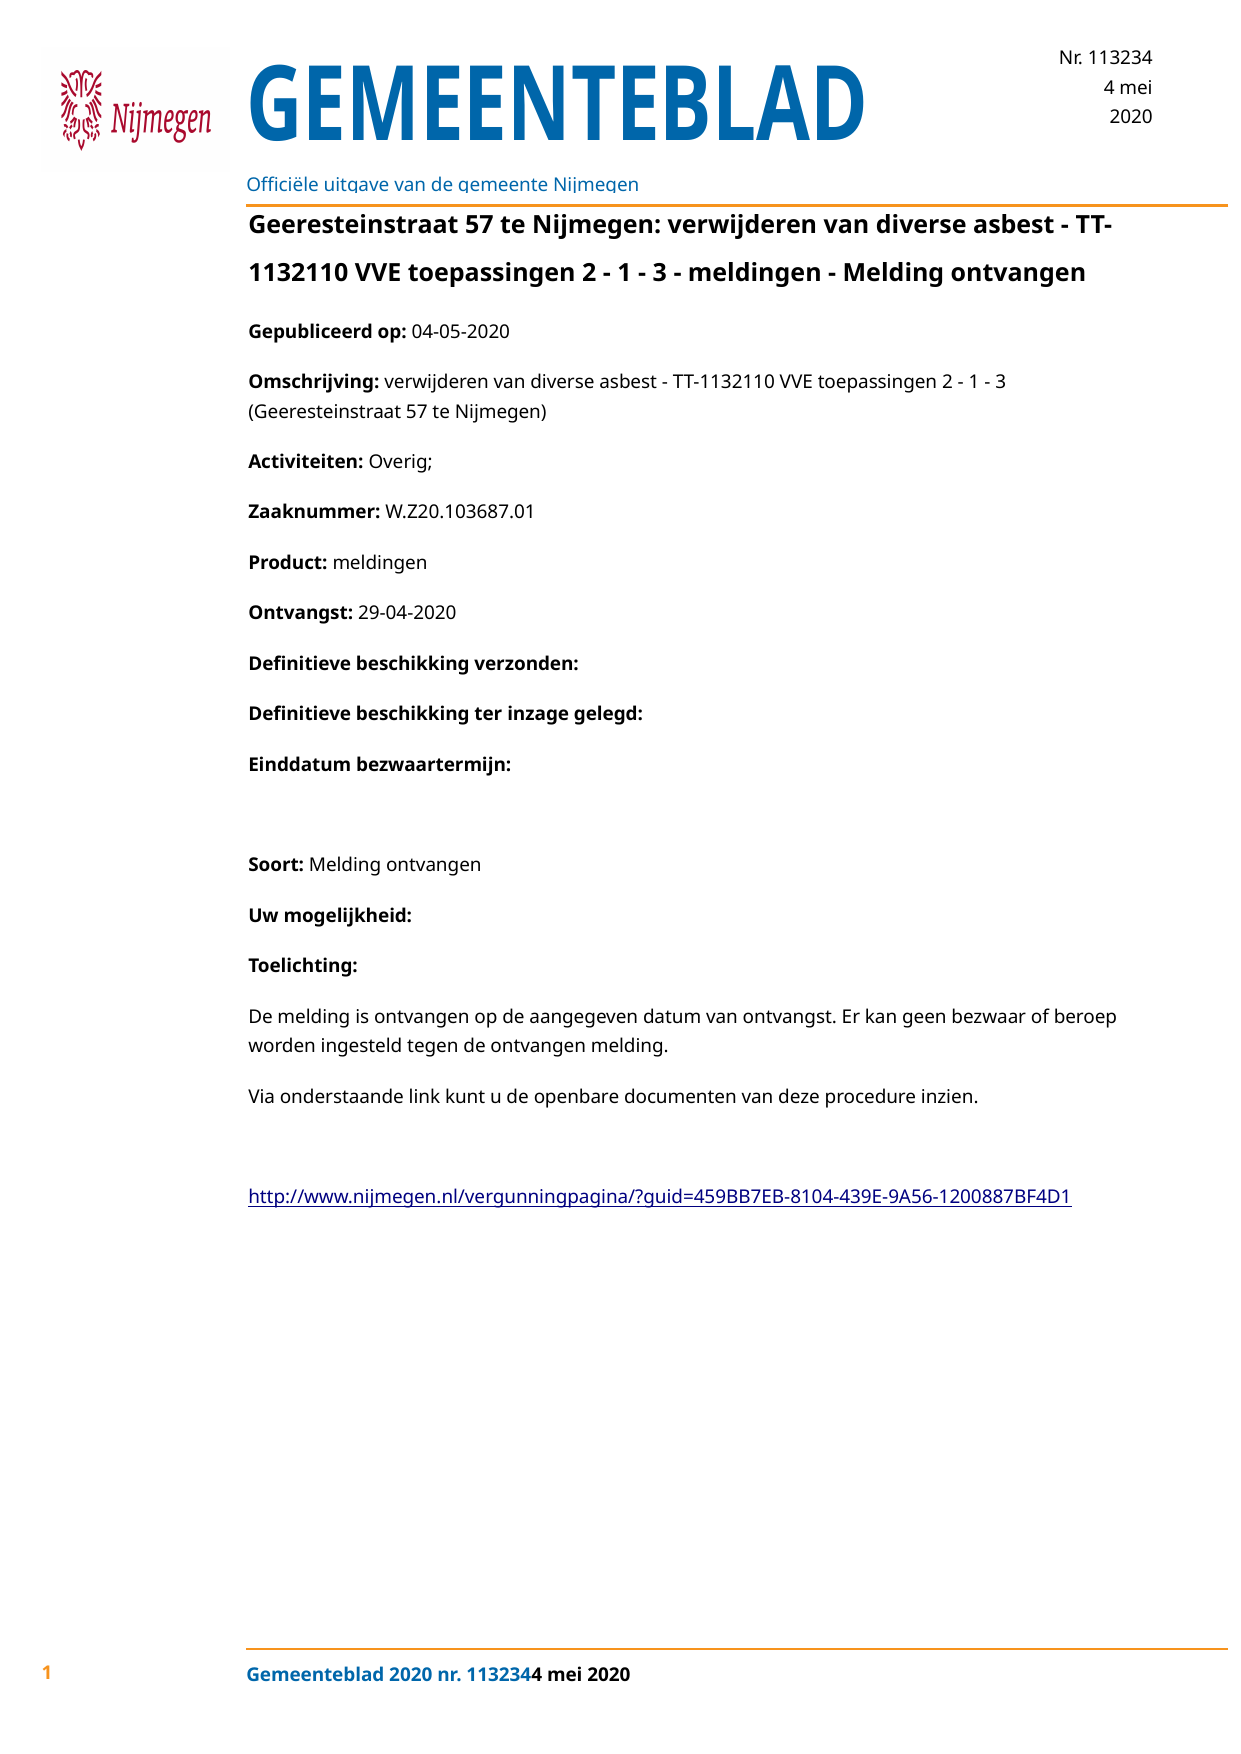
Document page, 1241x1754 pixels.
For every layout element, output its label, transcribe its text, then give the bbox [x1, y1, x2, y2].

text Definitieve beschikking ter inzage gelegd: [248, 700, 1152, 726]
text Einddatum bezwaartermijn: [248, 751, 1152, 777]
text Uw mogelijkheid: [248, 902, 1152, 928]
text Toelichting: [248, 952, 1152, 978]
text Via onderstaande link kunt u de openbare documenten van deze procedure inzien. [248, 1083, 1152, 1109]
text http://www.nijmegen.nl/vergunningpagina/?guid=459BB7EB-8104-439E-9A56-1200887BF4D1 [248, 1184, 1152, 1209]
text De melding is ontvangen op de aangegeven datum van ontvangst. Er kan geen bezwaar of beroep worden ingesteld tegen de ontvangen melding. [248, 1003, 1152, 1058]
text Omschrijving: verwijderen van diverse asbest - TT-1132110 VVE toepassingen 2 - 1 - 3 (Geeresteinstraat 57 te Nijmegen) [248, 368, 1152, 424]
text Geeresteinstraat 57 te Nijmegen: verwijderen van diverse asbest - TT-1132110 VVE toepassingen 2 - 1 - 3 - meldingen - Melding ontvangen [248, 207, 1152, 288]
text Zaaknummer: W.Z20.103687.01 [248, 499, 1152, 524]
text Gepubliceerd op: 04-05-2020 [248, 318, 1152, 344]
text Product: meldingen [248, 549, 1152, 575]
picture [41, 47, 231, 172]
text Ontvangst: 29-04-2020 [248, 599, 1152, 625]
text Definitieve beschikking verzonden: [248, 650, 1152, 676]
text Activiteiten: Overig; [248, 448, 1152, 474]
text Soort: Melding ontvangen [248, 852, 1152, 877]
